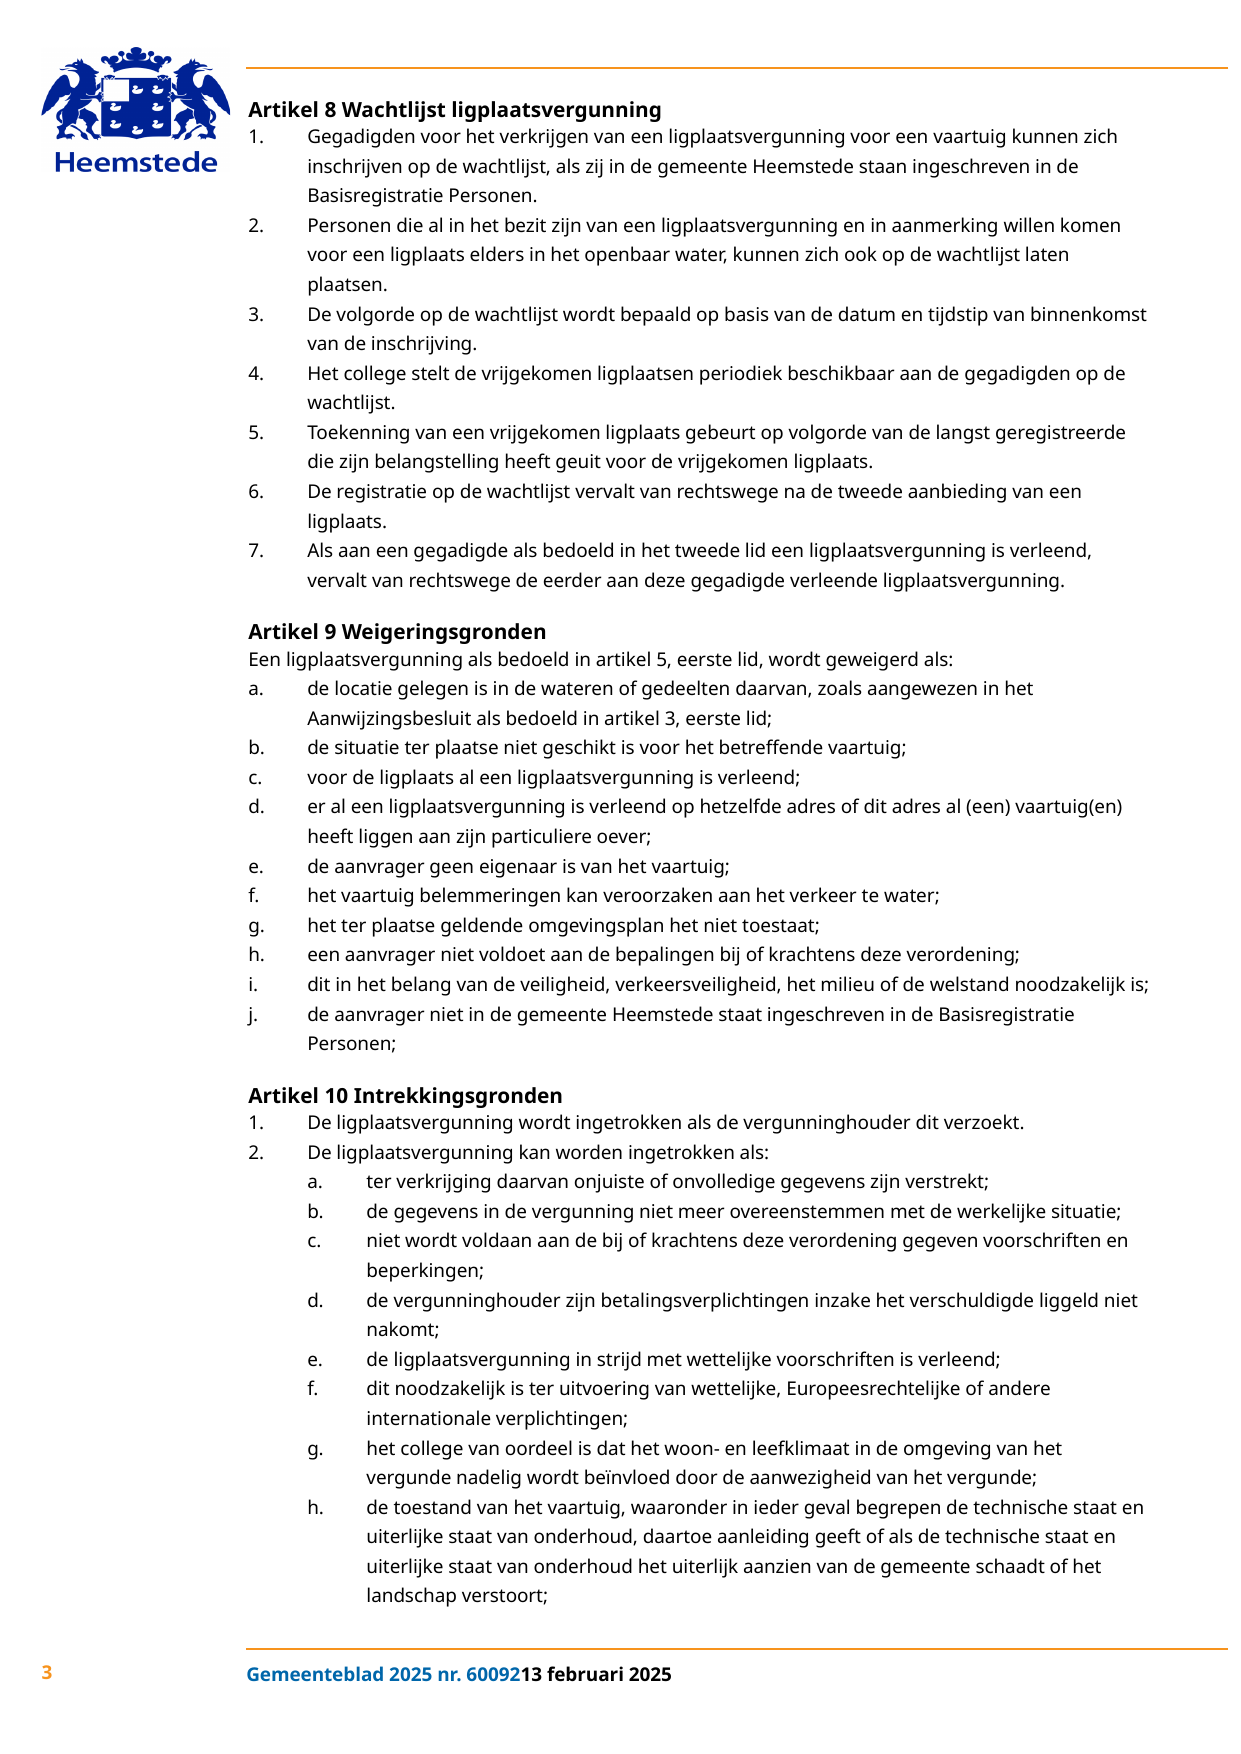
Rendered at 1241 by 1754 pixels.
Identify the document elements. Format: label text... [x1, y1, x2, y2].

list de ligplaatsvergunning in strijd met wettelijke voorschriften is verleend; [307, 1346, 1152, 1372]
list de gegevens in de vergunning niet meer overeenstemmen met de werkelijke situatie; [307, 1198, 1152, 1224]
list het college van oordeel is dat het woon- en leefklimaat in de omgeving van het vergunde nadelig wordt beïnvloed door de aanwezigheid van het vergunde; [307, 1435, 1152, 1490]
list De ligplaatsvergunning kan worden ingetrokken als: [248, 1139, 1152, 1164]
list de situatie ter plaatse niet geschikt is voor het betreffende vaartuig; [248, 734, 1152, 760]
list Als aan een gegadigde als bedoeld in het tweede lid een ligplaatsvergunning is verleend, vervalt van rechtswege de eerder aan deze gegadigde verleende ligplaatsvergunning. [248, 537, 1152, 593]
list dit noodzakelijk is ter uitvoering van wettelijke, Europeesrechtelijke of andere internationale verplichtingen; [307, 1376, 1152, 1431]
text Artikel 10 Intrekkingsgronden [248, 1081, 1152, 1109]
list voor de ligplaats al een ligplaatsvergunning is verleend; [248, 764, 1152, 790]
text Artikel 9 Weigeringsgronden [248, 617, 1152, 646]
list het vaartuig belemmeringen kan veroorzaken aan het verkeer te water; [248, 882, 1152, 908]
list een aanvrager niet voldoet aan de bepalingen bij of krachtens deze verordening; [248, 942, 1152, 967]
picture [41, 47, 231, 172]
list De registratie op de wachtlijst vervalt van rechtswege na de tweede aanbieding van een ligplaats. [248, 478, 1152, 533]
text Artikel 8 Wachtlijst ligplaatsvergunning [248, 95, 1152, 123]
list ter verkrijging daarvan onjuiste of onvolledige gegevens zijn verstrekt; [307, 1168, 1152, 1194]
list de aanvrager niet in de gemeente Heemstede staat ingeschreven in de Basisregistratie Personen; [248, 1001, 1152, 1056]
list het ter plaatse geldende omgevingsplan het niet toestaat; [248, 912, 1152, 938]
list De ligplaatsvergunning wordt ingetrokken als de vergunninghouder dit verzoekt. [248, 1109, 1152, 1135]
list er al een ligplaatsvergunning is verleend op hetzelfde adres of dit adres al (een) vaartuig(en) heeft liggen aan zijn particuliere oever; [248, 794, 1152, 849]
list De volgorde op de wachtlijst wordt bepaald op basis van de datum en tijdstip van binnenkomst van de inschrijving. [248, 301, 1152, 356]
list Toekenning van een vrijgekomen ligplaats gebeurt op volgorde van de langst geregistreerde die zijn belangstelling heeft geuit voor de vrijgekomen ligplaats. [248, 419, 1152, 474]
list de vergunninghouder zijn betalingsverplichtingen inzake het verschuldigde liggeld niet nakomt; [307, 1287, 1152, 1342]
list Het college stelt de vrijgekomen ligplaatsen periodiek beschikbaar aan de gegadigden op de wachtlijst. [248, 360, 1152, 415]
list niet wordt voldaan aan de bij of krachtens deze verordening gegeven voorschriften en beperkingen; [307, 1228, 1152, 1283]
list Personen die al in het bezit zijn van een ligplaatsvergunning en in aanmerking willen komen voor een ligplaats elders in het openbaar water, kunnen zich ook op de wachtlijst laten plaatsen. [248, 212, 1152, 297]
list de toestand van het vaartuig, waaronder in ieder geval begrepen de technische staat en uiterlijke staat van onderhoud, daartoe aanleiding geeft of als de technische staat en uiterlijke staat van onderhoud het uiterlijk aanzien van de gemeente schaadt of het landschap verstoort; [307, 1494, 1152, 1608]
text Een ligplaatsvergunning als bedoeld in artikel 5, eerste lid, wordt geweigerd als: [248, 646, 1152, 672]
list de aanvrager geen eigenaar is van het vaartuig; [248, 853, 1152, 879]
list de locatie gelegen is in de wateren of gedeelten daarvan, zoals aangewezen in het Aanwijzingsbesluit als bedoeld in artikel 3, eerste lid; [248, 675, 1152, 731]
list dit in het belang van de veiligheid, verkeersveiligheid, het milieu of de welstand noodzakelijk is; [248, 971, 1152, 997]
list Gegadigden voor het verkrijgen van een ligplaatsvergunning voor een vaartuig kunnen zich inschrijven op de wachtlijst, als zij in de gemeente Heemstede staan ingeschreven in de Basisregistratie Personen. [248, 123, 1152, 208]
